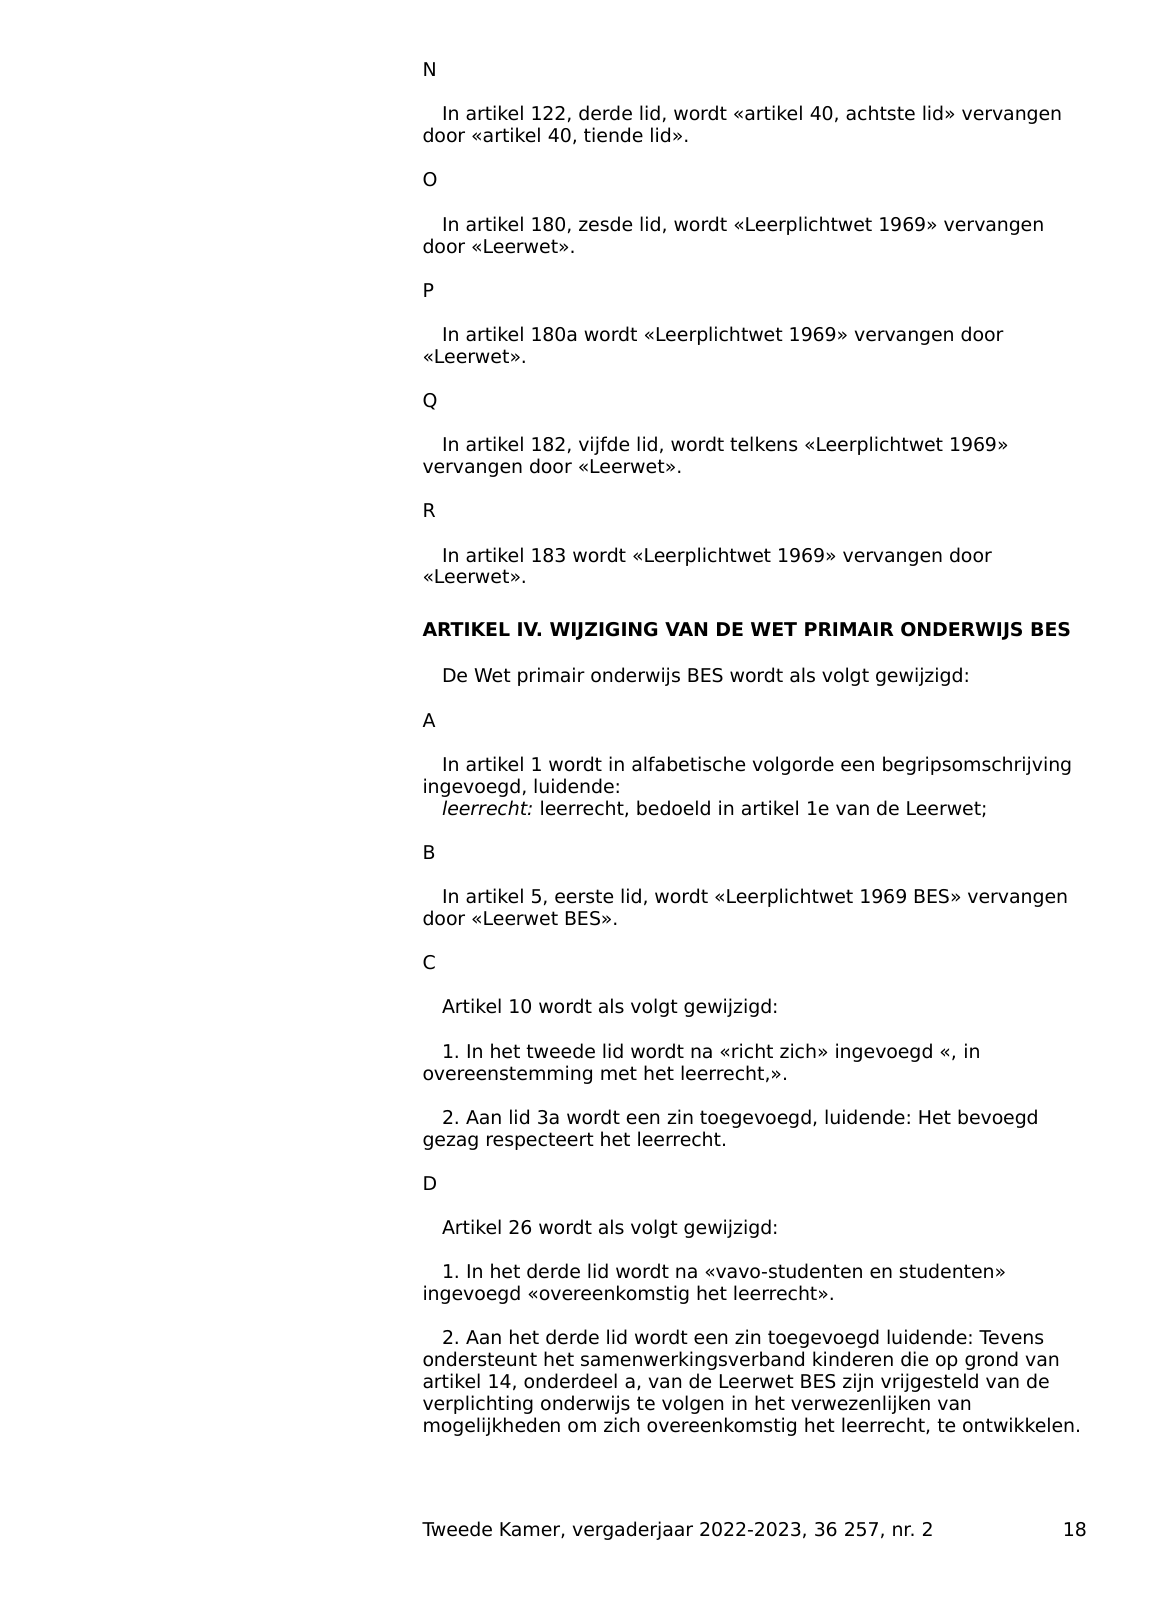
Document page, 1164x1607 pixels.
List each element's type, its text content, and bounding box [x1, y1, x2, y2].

text In artikel 180a wordt «Leerplichtwet 1969» vervangen door «Leerwet». [422, 324, 1087, 368]
subtitle ARTIKEL IV. WIJZIGING VAN DE WET PRIMAIR ONDERWIJS BES [422, 618, 1087, 640]
text D [422, 1173, 1087, 1195]
text C [422, 952, 1087, 974]
text N [422, 59, 1087, 81]
text In artikel 183 wordt «Leerplichtwet 1969» vervangen door «Leerwet». [422, 544, 1087, 588]
text In artikel 122, derde lid, wordt «artikel 40, achtste lid» vervangen door «artikel 40, tiende lid». [422, 103, 1087, 147]
text 1. In het tweede lid wordt na «richt zich» ingevoegd «, in overeenstemming met het leerrecht,». [422, 1041, 1087, 1084]
text A [422, 709, 1087, 732]
text Q [422, 390, 1087, 412]
text B [422, 842, 1087, 864]
text R [422, 500, 1087, 522]
text O [422, 169, 1087, 191]
text In artikel 182, vijfde lid, wordt telkens «Leerplichtwet 1969» vervangen door «Leerwet». [422, 434, 1087, 478]
text 2. Aan het derde lid wordt een zin toegevoegd luidende: Tevens ondersteunt het samenwerkingsverband kinderen die op grond van artikel 14, onderdeel a, van de Leerwet BES zijn vrijgesteld van de verplichting onderwijs te volgen in het verwezenlijken van mogelijkheden om zich overeenkomstig het leerrecht, te ontwikkelen. [422, 1327, 1087, 1437]
text De Wet primair onderwijs BES wordt als volgt gewijzigd: [422, 665, 1087, 687]
text Artikel 10 wordt als volgt gewijzigd: [422, 996, 1087, 1018]
text In artikel 180, zesde lid, wordt «Leerplichtwet 1969» vervangen door «Leerwet». [422, 213, 1087, 257]
text leerrecht: leerrecht, bedoeld in artikel 1e van de Leerwet; [422, 798, 1087, 820]
text 1. In het derde lid wordt na «vavo-studenten en studenten» ingevoegd «overeenkomstig het leerrecht». [422, 1261, 1087, 1305]
text In artikel 1 wordt in alfabetische volgorde een begripsomschrijving ingevoegd, luidende: [422, 754, 1087, 798]
text 2. Aan lid 3a wordt een zin toegevoegd, luidende: Het bevoegd gezag respecteert het leerrecht. [422, 1107, 1087, 1151]
text Artikel 26 wordt als volgt gewijzigd: [422, 1217, 1087, 1239]
text P [422, 280, 1087, 302]
text In artikel 5, eerste lid, wordt «Leerplichtwet 1969 BES» vervangen door «Leerwet BES». [422, 886, 1087, 930]
